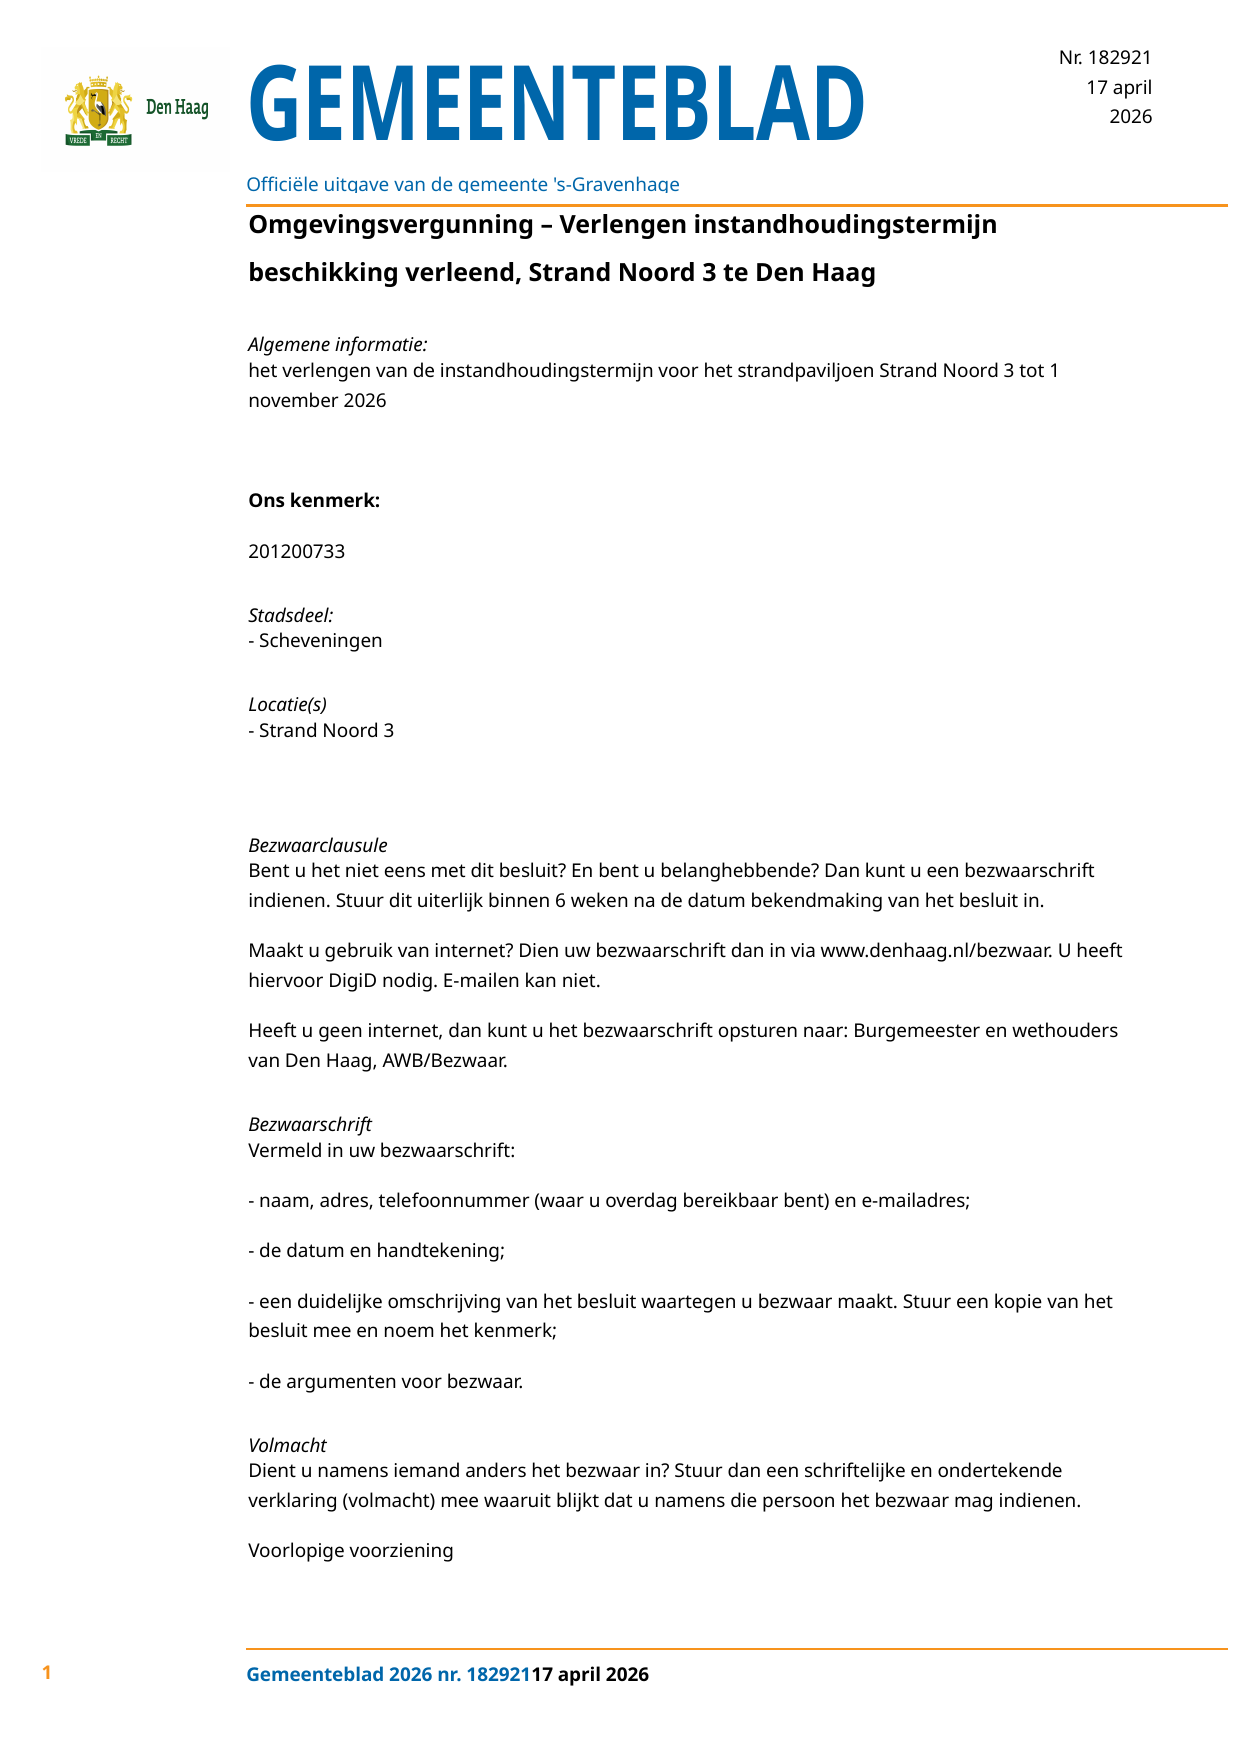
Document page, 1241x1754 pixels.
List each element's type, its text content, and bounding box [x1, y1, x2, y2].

text Vermeld in uw bezwaarschrift: [248, 1137, 1152, 1162]
text - naam, adres, telefoonnummer (waar u overdag bereikbaar bent) en e-mailadres; [248, 1187, 1152, 1213]
text Omgevingsvergunning – Verlengen instandhoudingstermijn beschikking verleend, Strand Noord 3 te Den Haag [248, 207, 1152, 288]
text Dient u namens iemand anders het bezwaar in? Stuur dan een schriftelijke en ondertekende verklaring (volmacht) mee waaruit blijkt dat u namens die persoon het bezwaar mag indienen. [248, 1458, 1152, 1513]
text Ons kenmerk: [248, 488, 1152, 513]
text Stadsdeel: [248, 602, 1152, 628]
picture [41, 47, 231, 172]
text Heeft u geen internet, dan kunt u het bezwaarschrift opsturen naar: Burgemeester en wethouders van Den Haag, AWB/Bezwaar. [248, 1017, 1152, 1073]
text Maakt u gebruik van internet? Dien uw bezwaarschrift dan in via www.denhaag.nl/bezwaar. U heeft hiervoor DigiD nodig. E-mailen kan niet. [248, 937, 1152, 993]
text Bezwaarschrift [248, 1111, 1152, 1137]
text Locatie(s) [248, 692, 1152, 717]
text Algemene informatie: [248, 331, 1152, 357]
text - de datum en handtekening; [248, 1238, 1152, 1263]
text Voorlopige voorziening [248, 1538, 1152, 1563]
text Volmacht [248, 1432, 1152, 1458]
text - een duidelijke omschrijving van het besluit waartegen u bezwaar maakt. Stuur een kopie van het besluit mee en noem het kenmerk; [248, 1288, 1152, 1343]
text - Scheveningen [248, 628, 1152, 653]
text 201200733 [248, 538, 1152, 564]
text Bezwaarclausule [248, 832, 1152, 857]
text - Strand Noord 3 [248, 717, 1152, 743]
text Bent u het niet eens met dit besluit? En bent u belanghebbende? Dan kunt u een bezwaarschrift indienen. Stuur dit uiterlijk binnen 6 weken na de datum bekendmaking van het besluit in. [248, 857, 1152, 913]
text - de argumenten voor bezwaar. [248, 1368, 1152, 1394]
text het verlengen van de instandhoudingstermijn voor het strandpaviljoen Strand Noord 3 tot 1 november 2026 [248, 357, 1152, 412]
